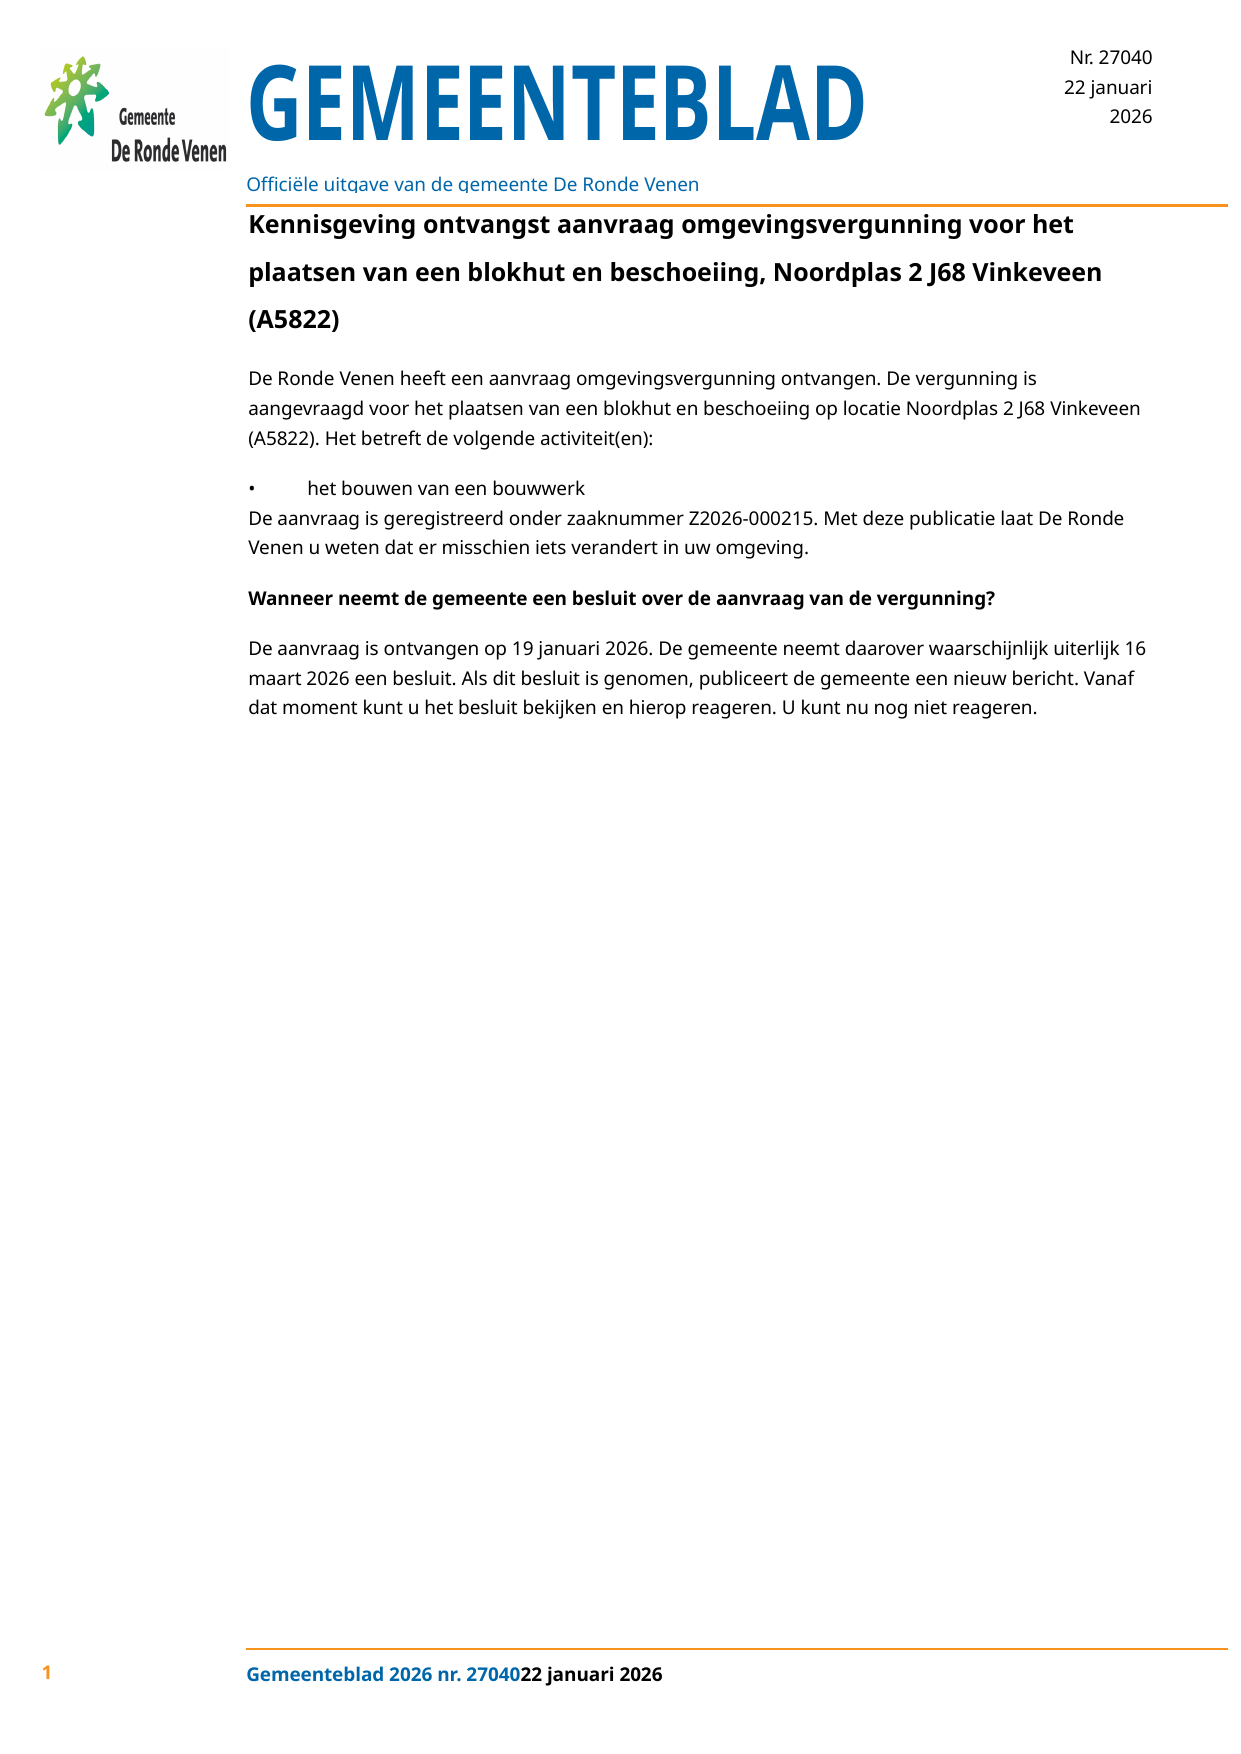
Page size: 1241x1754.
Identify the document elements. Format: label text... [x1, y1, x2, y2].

text De aanvraag is ontvangen op 19 januari 2026. De gemeente neemt daarover waarschijnlijk uiterlijk 16 maart 2026 een besluit. Als dit besluit is genomen, publiceert de gemeente een nieuw bericht. Vanaf dat moment kunt u het besluit bekijken en hierop reageren. U kunt nu nog niet reageren. [248, 635, 1152, 720]
text De Ronde Venen heeft een aanvraag omgevingsvergunning ontvangen. De vergunning is aangevraagd voor het plaatsen van een blokhut en beschoeiing op locatie Noordplas 2 J68 Vinkeveen (A5822). Het betreft de volgende activiteit(en): [248, 366, 1152, 450]
picture [41, 47, 231, 172]
list het bouwen van een bouwwerk [248, 475, 1152, 501]
text De aanvraag is geregistreerd onder zaaknummer Z2026-000215. Met deze publicatie laat De Ronde Venen u weten dat er misschien iets verandert in uw omgeving. [248, 505, 1152, 560]
text Wanneer neemt de gemeente een besluit over de aanvraag van de vergunning? [248, 585, 1152, 610]
text Kennisgeving ontvangst aanvraag omgevingsvergunning voor het plaatsen van een blokhut en beschoeiing, Noordplas 2 J68 Vinkeveen (A5822) [248, 207, 1152, 336]
